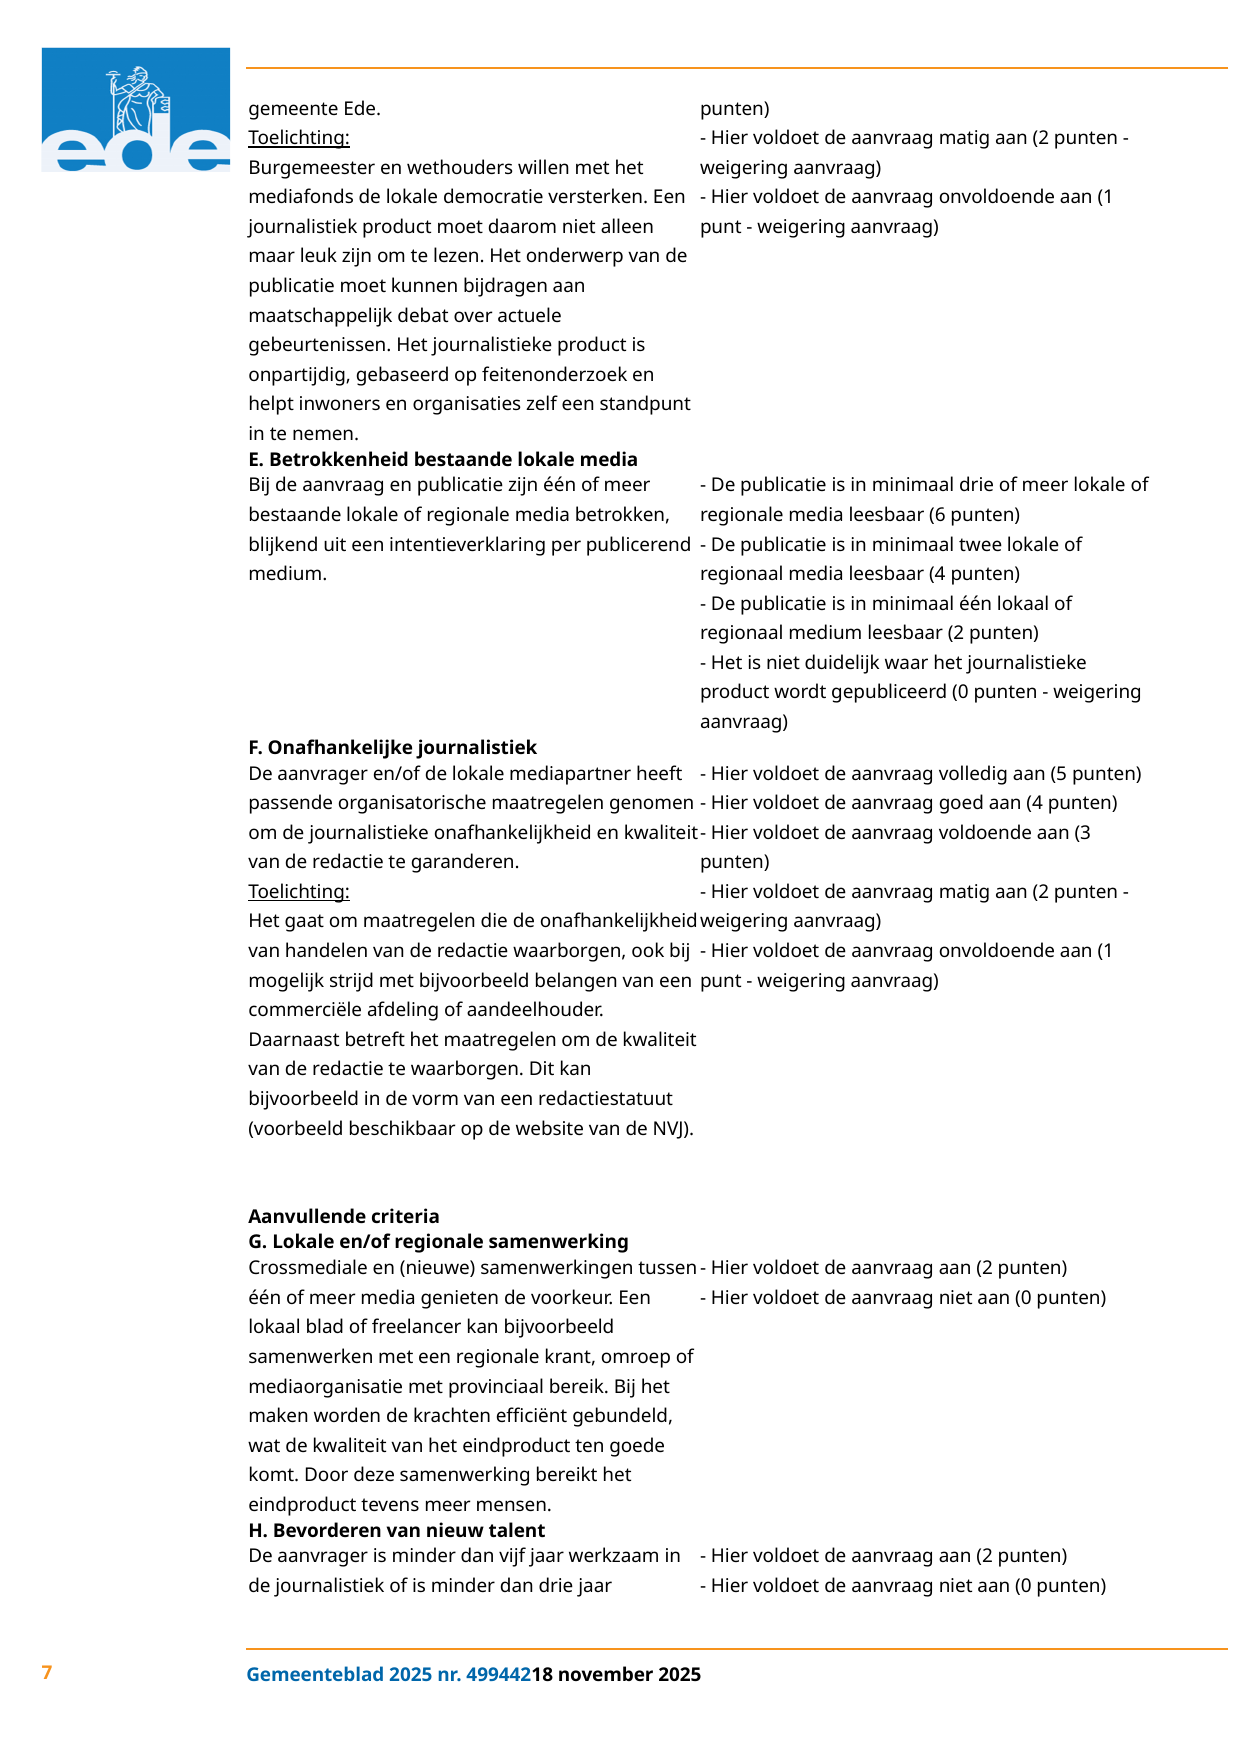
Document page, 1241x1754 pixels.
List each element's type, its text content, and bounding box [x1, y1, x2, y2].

table_header [700, 1203, 1152, 1229]
table_cell - Hier voldoet de aanvraag volledig aan (5 punten) - Hier voldoet de aanvraag goed aan (4 punten) - Hier voldoet de aanvraag voldoende aan (3 punten) - Hier voldoet de aanvraag matig aan (2 punten - weigering aanvraag) - Hier voldoet de aanvraag onvoldoende aan (1 punt - weigering aanvraag) [700, 760, 1152, 1141]
table_cell - Hier voldoet de aanvraag aan (2 punten) - Hier voldoet de aanvraag niet aan (0 punten) [700, 1543, 1152, 1598]
table_header Aanvullende criteria [248, 1203, 700, 1229]
picture [41, 47, 231, 172]
table_cell - De publicatie is in minimaal drie of meer lokale of regionale media leesbaar (6 punten) - De publicatie is in minimaal twee lokale of regionaal media leesbaar (4 punten) - De publicatie is in minimaal één lokaal of regionaal medium leesbaar (2 punten) - Het is niet duidelijk waar het journalistieke product wordt gepubliceerd (0 punten - weigering aanvraag) [700, 472, 1152, 734]
table_cell Bij de aanvraag en publicatie zijn één of meer bestaande lokale of regionale media betrokken, blijkend uit een intentieverklaring per publicerend medium. [248, 472, 700, 734]
table_cell [700, 446, 1152, 472]
table_cell De aanvrager en/of de lokale mediapartner heeft passende organisatorische maatregelen genomen om de journalistieke onafhankelijkheid en kwaliteit van de redactie te garanderen. Toelichting: Het gaat om maatregelen die de onafhankelijkheid van handelen van de redactie waarborgen, ook bij mogelijk strijd met bijvoorbeeld belangen van een commerciële afdeling of aandeelhouder. Daarnaast betreft het maatregelen om de kwaliteit van de redactie te waarborgen. Dit kan bijvoorbeeld in de vorm van een redactiestatuut (voorbeeld beschikbaar op de website van de NVJ). [248, 760, 700, 1141]
table_cell F. Onafhankelijke journalistiek [248, 734, 700, 760]
table_cell gemeente Ede. Toelichting: Burgemeester en wethouders willen met het mediafonds de lokale democratie versterken. Een journalistiek product moet daarom niet alleen maar leuk zijn om te lezen. Het onderwerp van de publicatie moet kunnen bijdragen aan maatschappelijk debat over actuele gebeurtenissen. Het journalistieke product is onpartijdig, gebaseerd op feitenonderzoek en helpt inwoners en organisaties zelf een standpunt in te nemen. [248, 95, 700, 446]
table_cell G. Lokale en/of regionale samenwerking [248, 1229, 700, 1254]
table_cell [700, 734, 1152, 760]
table_cell [700, 1517, 1152, 1543]
table_cell Crossmediale en (nieuwe) samenwerkingen tussen één of meer media genieten de voorkeur. Een lokaal blad of freelancer kan bijvoorbeeld samenwerken met een regionale krant, omroep of mediaorganisatie met provinciaal bereik. Bij het maken worden de krachten efficiënt gebundeld, wat de kwaliteit van het eindproduct ten goede komt. Door deze samenwerking bereikt het eindproduct tevens meer mensen. [248, 1255, 700, 1517]
table_cell E. Betrokkenheid bestaande lokale media [248, 446, 700, 472]
table_cell [700, 1229, 1152, 1254]
table_cell punten) - Hier voldoet de aanvraag matig aan (2 punten - weigering aanvraag) - Hier voldoet de aanvraag onvoldoende aan (1 punt - weigering aanvraag) [700, 95, 1152, 446]
table_cell De aanvrager is minder dan vijf jaar werkzaam in de journalistiek of is minder dan drie jaar [248, 1543, 700, 1598]
table_cell H. Bevorderen van nieuw talent [248, 1517, 700, 1543]
table_cell - Hier voldoet de aanvraag aan (2 punten) - Hier voldoet de aanvraag niet aan (0 punten) [700, 1255, 1152, 1517]
